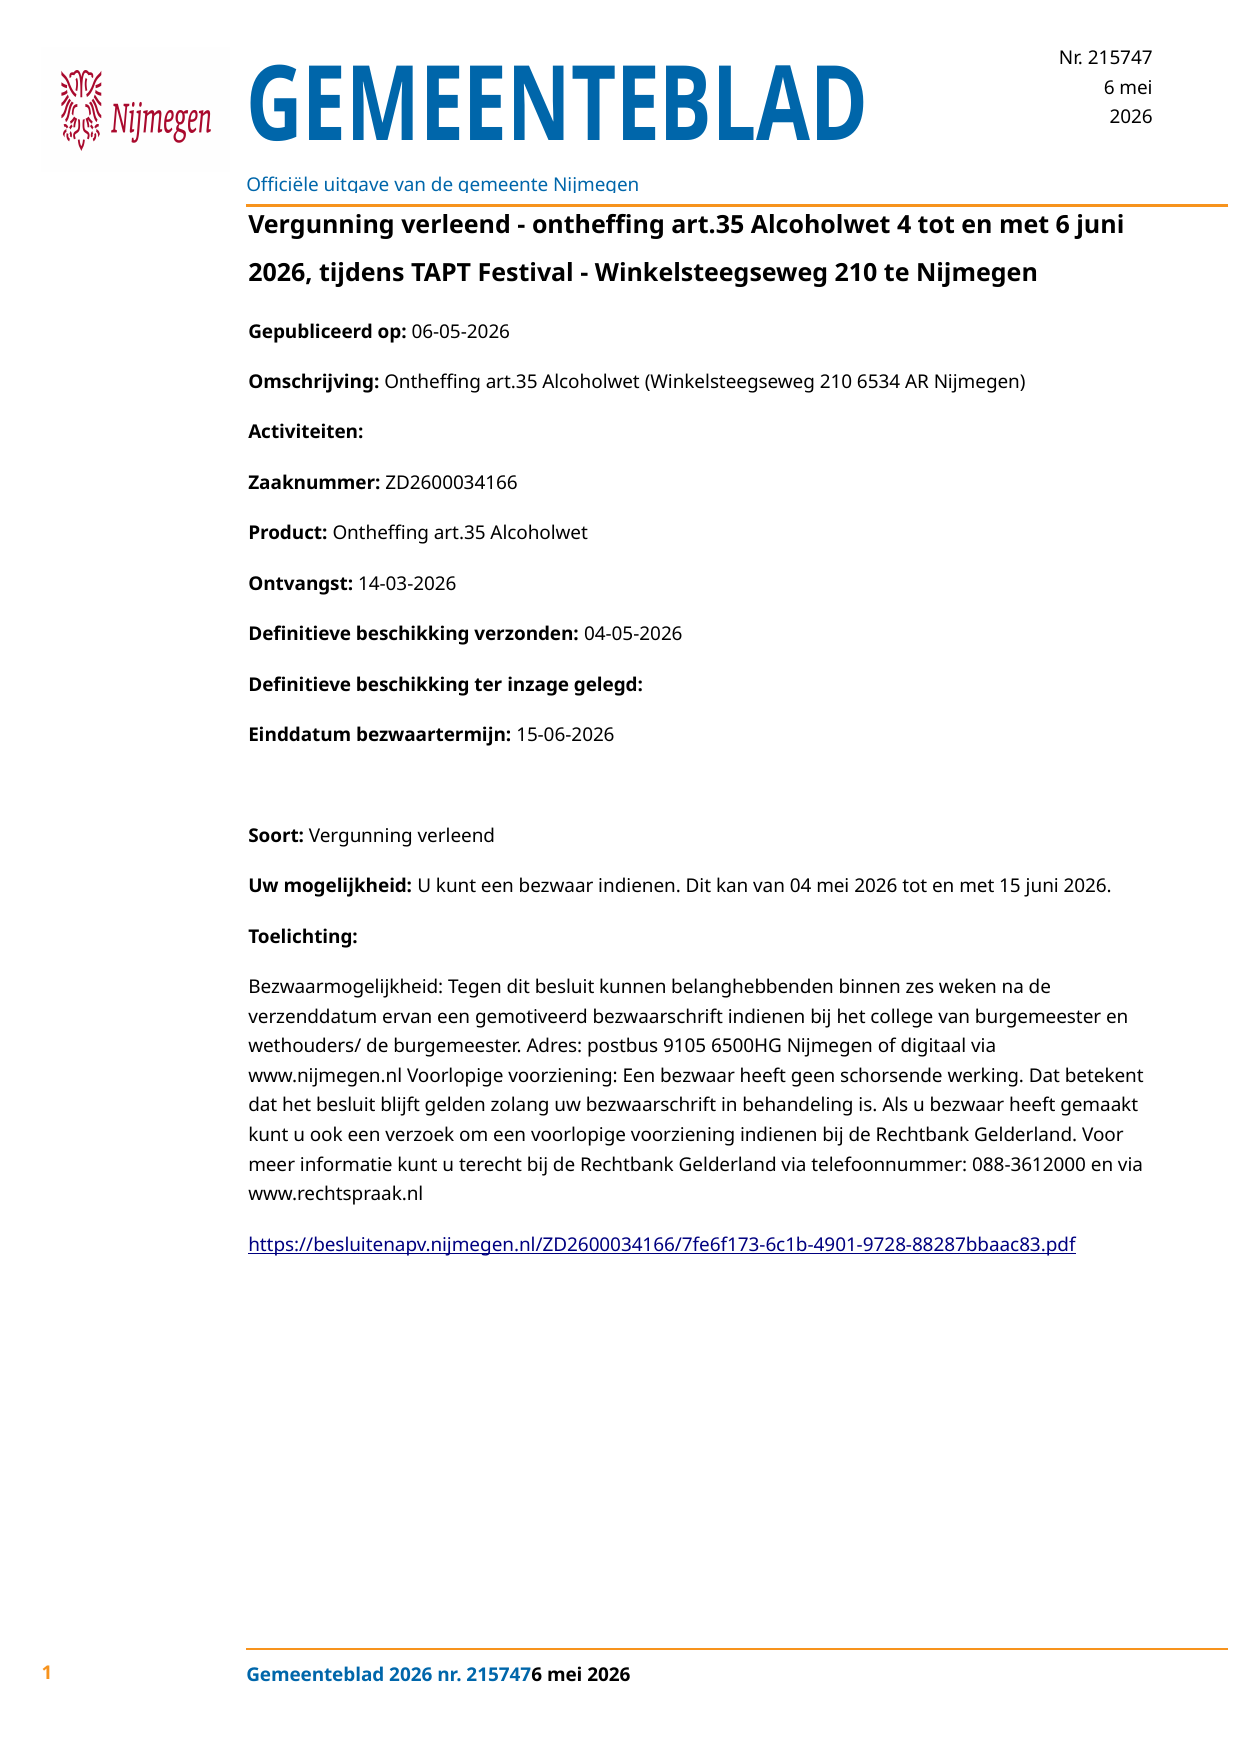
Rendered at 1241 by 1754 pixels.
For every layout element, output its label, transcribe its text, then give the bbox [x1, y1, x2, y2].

text Zaaknummer: ZD2600034166 [248, 469, 1152, 495]
text Product: Ontheffing art.35 Alcoholwet [248, 519, 1152, 545]
text Soort: Vergunning verleend [248, 822, 1152, 848]
text Definitieve beschikking verzonden: 04-05-2026 [248, 620, 1152, 646]
text Omschrijving: Ontheffing art.35 Alcoholwet (Winkelsteegseweg 210 6534 AR Nijmegen) [248, 368, 1152, 394]
text Activiteiten: [248, 419, 1152, 444]
text Einddatum bezwaartermijn: 15-06-2026 [248, 721, 1152, 747]
picture [41, 47, 231, 172]
text Bezwaarmogelijkheid: Tegen dit besluit kunnen belanghebbenden binnen zes weken na de verzenddatum ervan een gemotiveerd bezwaarschrift indienen bij het college van burgemeester en wethouders/ de burgemeester. Adres: postbus 9105 6500HG Nijmegen of digitaal via www.nijmegen.nl Voorlopige voorziening: Een bezwaar heeft geen schorsende werking. Dat betekent dat het besluit blijft gelden zolang uw bezwaarschrift in behandeling is. Als u bezwaar heeft gemaakt kunt u ook een verzoek om een voorlopige voorziening indienen bij de Rechtbank Gelderland. Voor meer informatie kunt u terecht bij de Rechtbank Gelderland via telefoonnummer: 088-3612000 en via www.rechtspraak.nl [248, 973, 1152, 1206]
text Ontvangst: 14-03-2026 [248, 570, 1152, 596]
text Definitieve beschikking ter inzage gelegd: [248, 671, 1152, 697]
text Toelichting: [248, 923, 1152, 949]
text Uw mogelijkheid: U kunt een bezwaar indienen. Dit kan van 04 mei 2026 tot en met 15 juni 2026. [248, 872, 1152, 898]
text Vergunning verleend - ontheffing art.35 Alcoholwet 4 tot en met 6 juni 2026, tijdens TAPT Festival - Winkelsteegseweg 210 te Nijmegen [248, 207, 1152, 288]
text https://besluitenapv.nijmegen.nl/ZD2600034166/7fe6f173-6c1b-4901-9728-88287bbaac83.pdf [248, 1231, 1152, 1257]
text Gepubliceerd op: 06-05-2026 [248, 318, 1152, 344]
